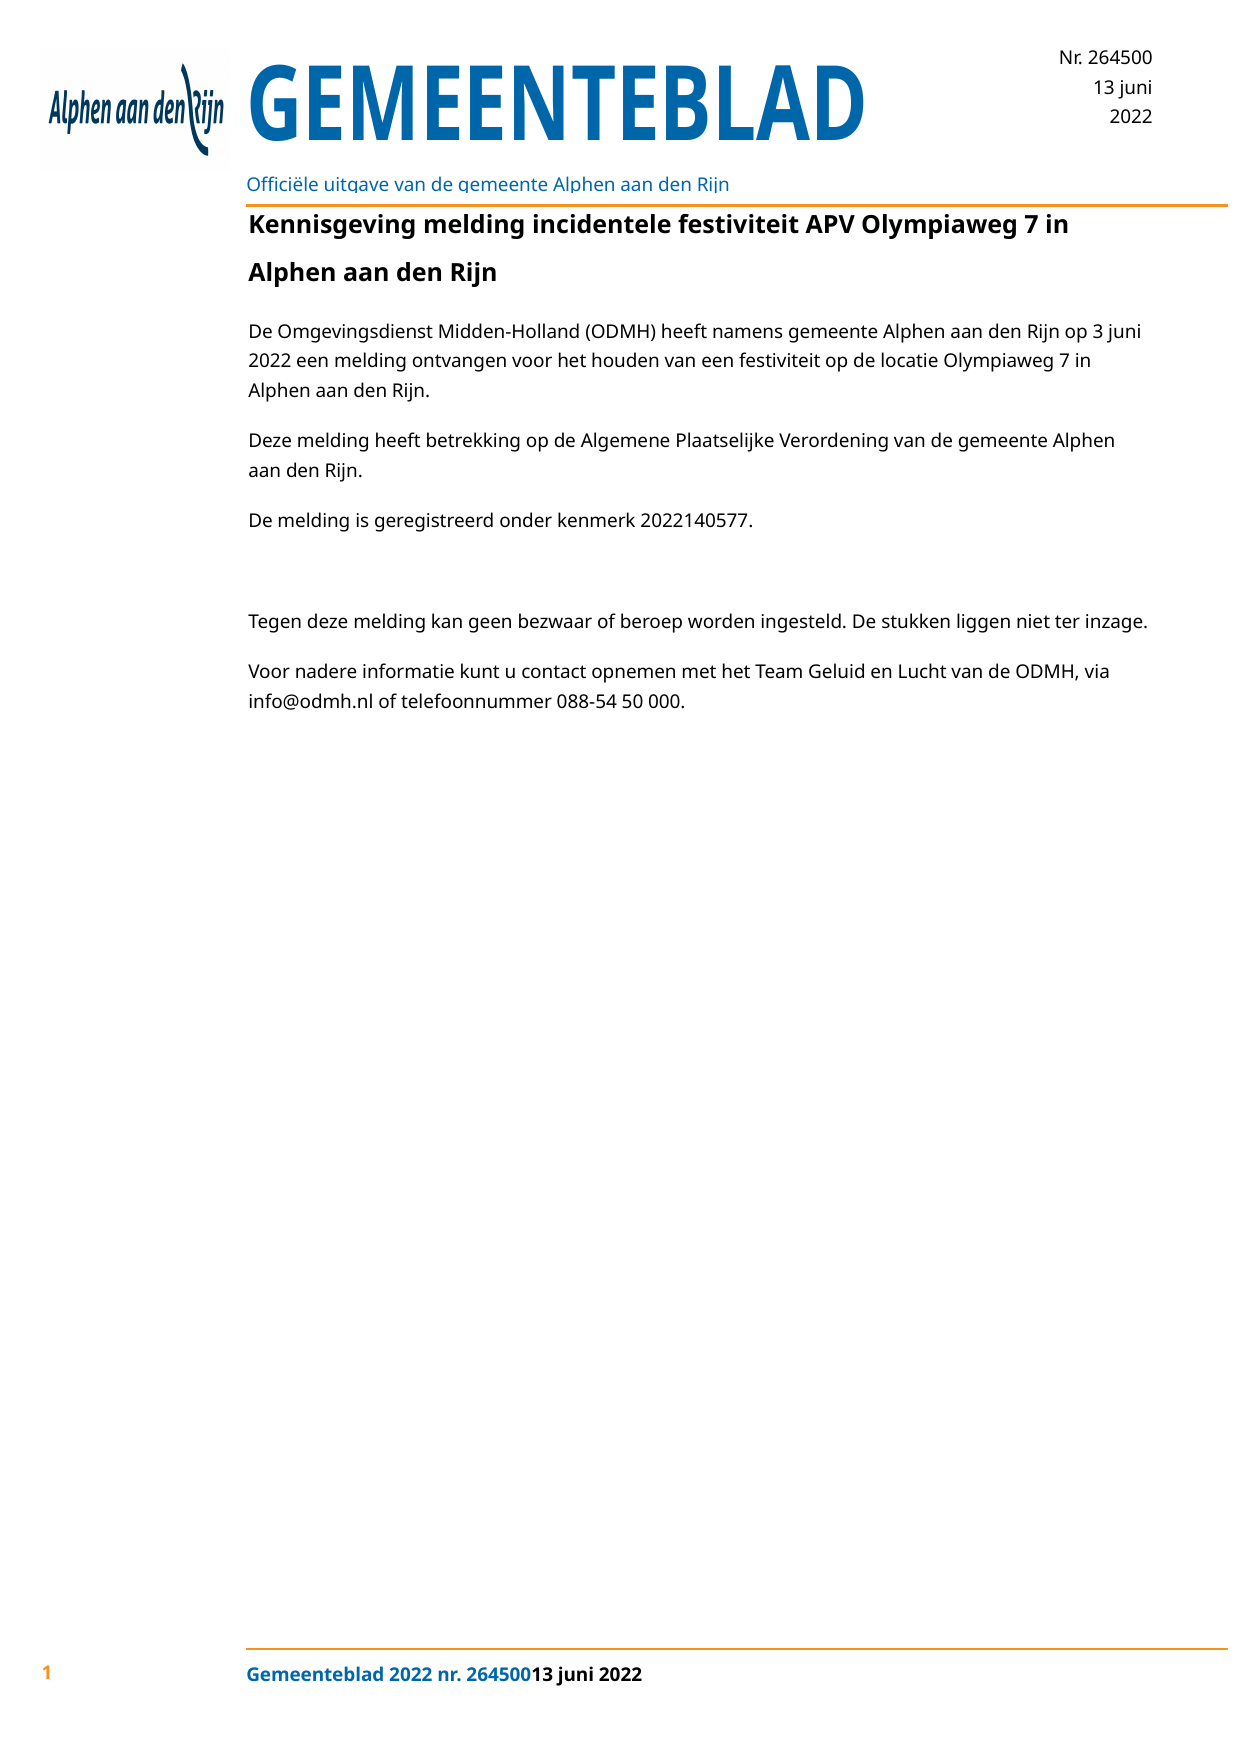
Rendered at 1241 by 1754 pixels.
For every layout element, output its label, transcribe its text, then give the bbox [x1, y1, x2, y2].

text Tegen deze melding kan geen bezwaar of beroep worden ingesteld. De stukken liggen niet ter inzage. [248, 608, 1152, 634]
picture [41, 47, 231, 172]
text Deze melding heeft betrekking op de Algemene Plaatselijke Verordening van de gemeente Alphen aan den Rijn. [248, 427, 1152, 483]
text De Omgevingsdienst Midden-Holland (ODMH) heeft namens gemeente Alphen aan den Rijn op 3 juni 2022 een melding ontvangen voor het houden van een festiviteit op de locatie Olympiaweg 7 in Alphen aan den Rijn. [248, 318, 1152, 403]
text Kennisgeving melding incidentele festiviteit APV Olympiaweg 7 in Alphen aan den Rijn [248, 207, 1152, 288]
text Voor nadere informatie kunt u contact opnemen met het Team Geluid en Lucht van de ODMH, via info@odmh.nl of telefoonnummer 088-54 50 000. [248, 659, 1152, 714]
text De melding is geregistreerd onder kenmerk 2022140577. [248, 507, 1152, 533]
